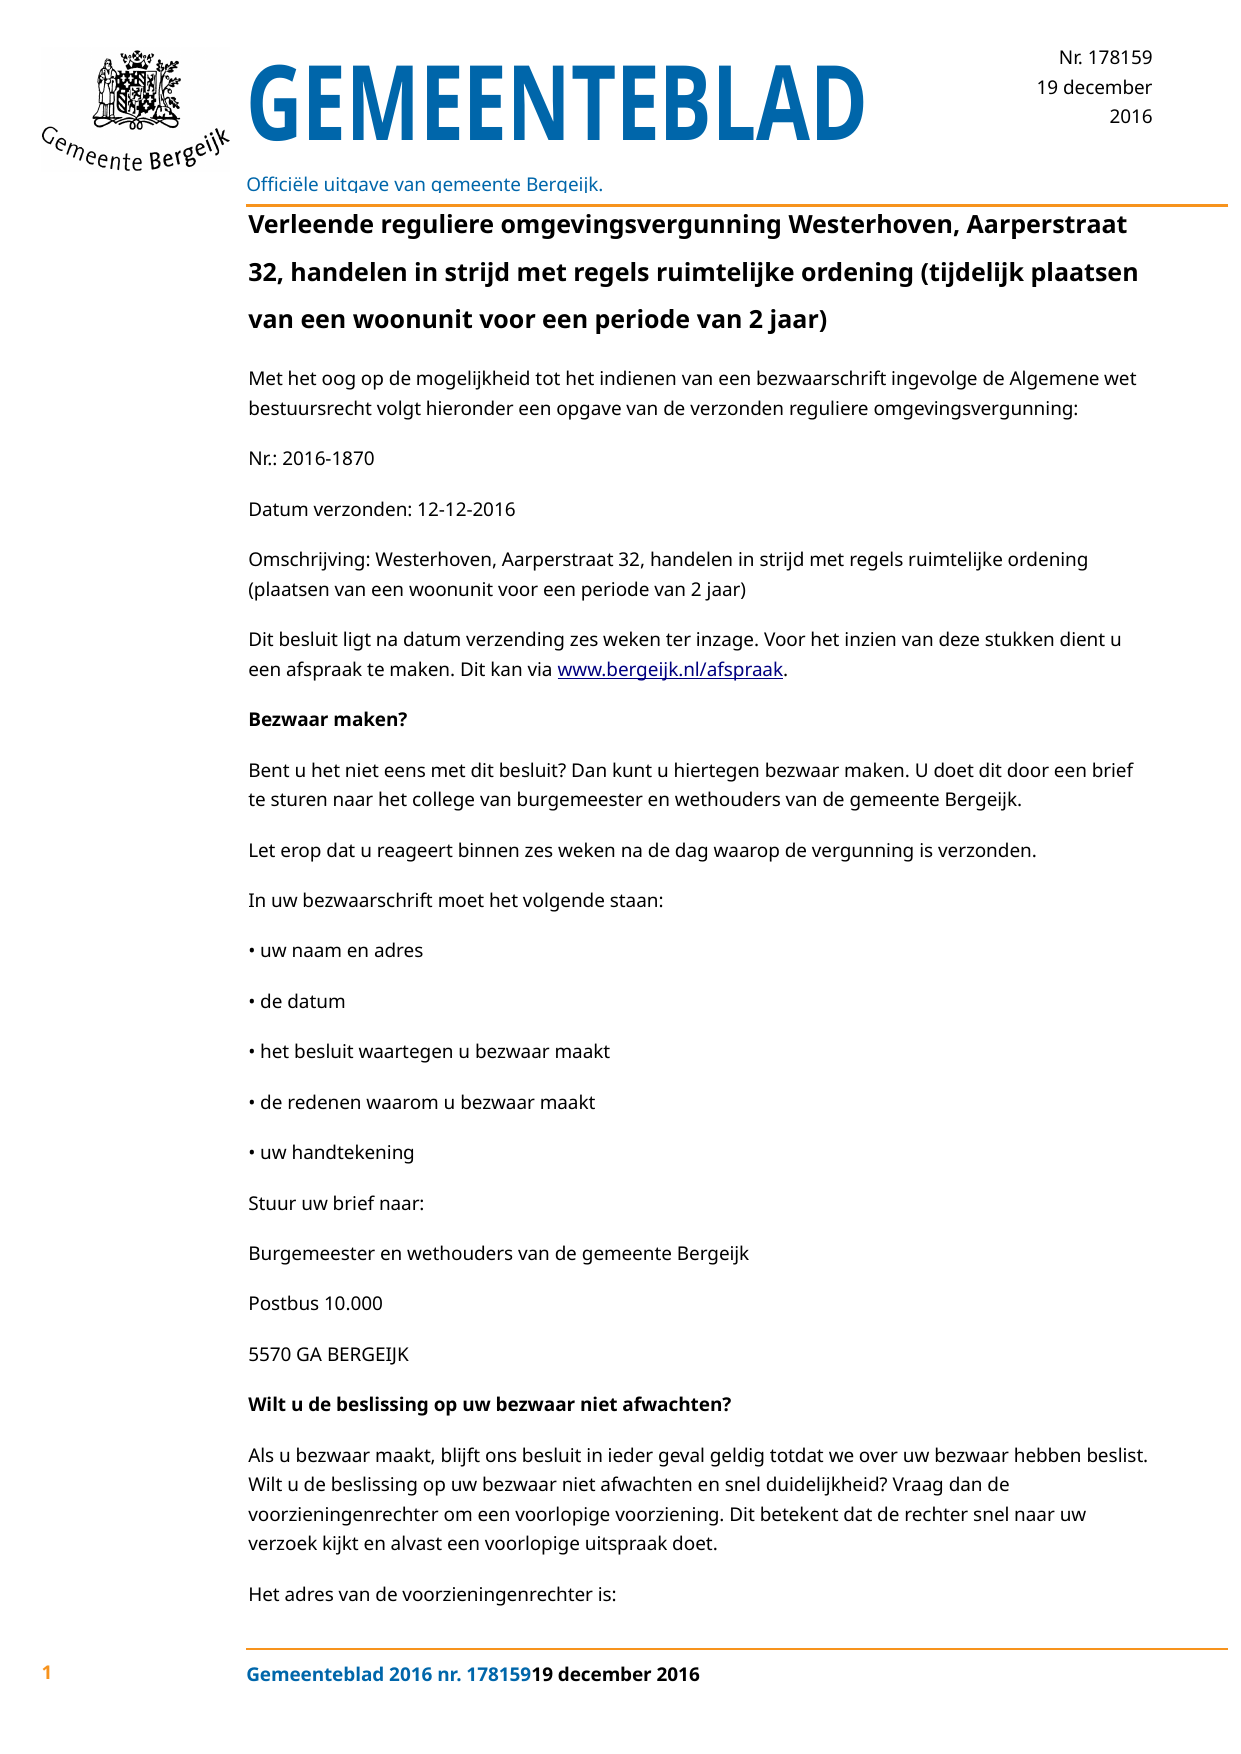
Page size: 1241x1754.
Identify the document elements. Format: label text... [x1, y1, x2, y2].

text In uw bezwaarschrift moet het volgende staan: [248, 887, 1152, 913]
text Stuur uw brief naar: [248, 1190, 1152, 1215]
text Omschrijving: Westerhoven, Aarperstraat 32, handelen in strijd met regels ruimtelijke ordening (plaatsen van een woonunit voor een periode van 2 jaar) [248, 546, 1152, 602]
text Datum verzonden: 12-12-2016 [248, 496, 1152, 522]
text Verleende reguliere omgevingsvergunning Westerhoven, Aarperstraat 32, handelen in strijd met regels ruimtelijke ordening (tijdelijk plaatsen van een woonunit voor een periode van 2 jaar) [248, 207, 1152, 336]
text Met het oog op de mogelijkheid tot het indienen van een bezwaarschrift ingevolge de Algemene wet bestuursrecht volgt hieronder een opgave van de verzonden reguliere omgevingsvergunning: [248, 366, 1152, 421]
text Nr.: 2016-1870 [248, 446, 1152, 471]
text Let erop dat u reageert binnen zes weken na de dag waarop de vergunning is verzonden. [248, 837, 1152, 862]
text Wilt u de beslissing op uw bezwaar niet afwachten? [248, 1391, 1152, 1417]
text 5570 GA BERGEIJK [248, 1341, 1152, 1367]
text • de datum [248, 988, 1152, 1014]
text • het besluit waartegen u bezwaar maakt [248, 1038, 1152, 1064]
text • uw naam en adres [248, 938, 1152, 963]
text Postbus 10.000 [248, 1291, 1152, 1316]
text Het adres van de voorzieningenrechter is: [248, 1581, 1152, 1607]
text • de redenen waarom u bezwaar maakt [248, 1089, 1152, 1114]
picture [41, 47, 231, 172]
text Bent u het niet eens met dit besluit? Dan kunt u hiertegen bezwaar maken. U doet dit door een brief te sturen naar het college van burgemeester en wethouders van de gemeente Bergeijk. [248, 757, 1152, 812]
text Burgemeester en wethouders van de gemeente Bergeijk [248, 1240, 1152, 1266]
text • uw handtekening [248, 1139, 1152, 1165]
text Bezwaar maken? [248, 706, 1152, 732]
text Dit besluit ligt na datum verzending zes weken ter inzage. Voor het inzien van deze stukken dient u een afspraak te maken. Dit kan via www.bergeijk.nl/afspraak. [248, 626, 1152, 682]
text Als u bezwaar maakt, blijft ons besluit in ieder geval geldig totdat we over uw bezwaar hebben beslist. Wilt u de beslissing op uw bezwaar niet afwachten en snel duidelijkheid? Vraag dan de voorzieningenrechter om een voorlopige voorziening. Dit betekent dat de rechter snel naar uw verzoek kijkt en alvast een voorlopige uitspraak doet. [248, 1442, 1152, 1556]
